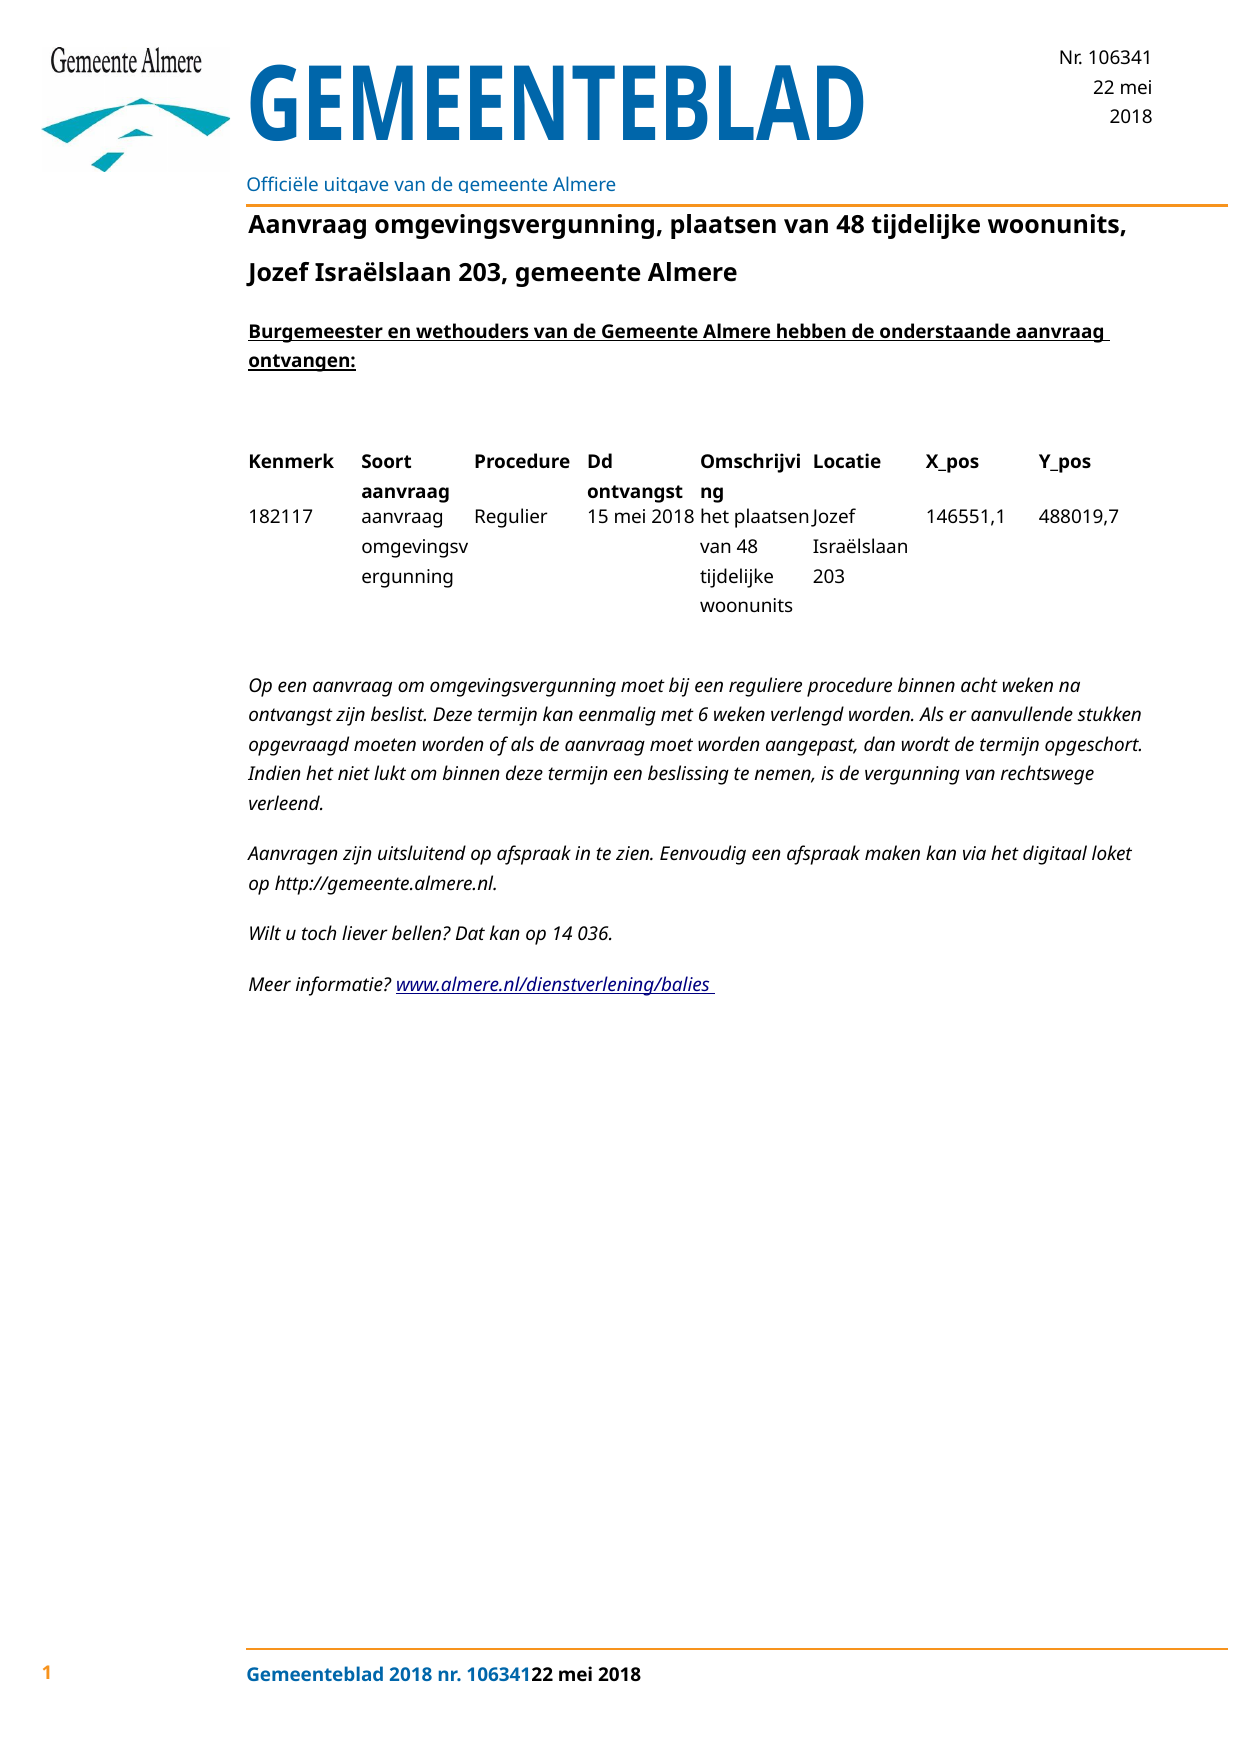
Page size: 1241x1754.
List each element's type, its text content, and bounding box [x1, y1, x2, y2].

table_cell Regulier [474, 504, 587, 618]
table_header Locatie [813, 449, 926, 504]
table_cell 488019,7 [1039, 504, 1152, 618]
text Meer informatie? www.almere.nl/dienstverlening/balies [248, 971, 1152, 997]
table_cell Jozef Israëlslaan 203 [813, 504, 926, 618]
text Wilt u toch liever bellen? Dat kan op 14 036. [248, 921, 1152, 946]
table_header Kenmerk [248, 449, 361, 504]
table_header Soort aanvraag [361, 449, 474, 504]
text Burgemeester en wethouders van de Gemeente Almere hebben de onderstaande aanvraag ontvangen: [248, 318, 1152, 373]
table_cell 182117 [248, 504, 361, 618]
table_header Procedure [474, 449, 587, 504]
table_header X_pos [926, 449, 1038, 504]
table_cell 15 mei 2018 [587, 504, 700, 618]
table_cell het plaatsen van 48 tijdelijke woonunits [700, 504, 813, 618]
picture [41, 47, 231, 172]
text Aanvraag omgevingsvergunning, plaatsen van 48 tijdelijke woonunits, Jozef Israëlslaan 203, gemeente Almere [248, 207, 1152, 288]
table_cell 146551,1 [926, 504, 1038, 618]
table_header Dd ontvangst [587, 449, 700, 504]
table_header Y_pos [1039, 449, 1152, 504]
text Aanvragen zijn uitsluitend op afspraak in te zien. Eenvoudig een afspraak maken kan via het digitaal loket op http://gemeente.almere.nl. [248, 841, 1152, 896]
table_cell aanvraag omgevingsvergunning [361, 504, 474, 618]
table_header Omschrijving [700, 449, 813, 504]
text Op een aanvraag om omgevingsvergunning moet bij een reguliere procedure binnen acht weken na ontvangst zijn beslist. Deze termijn kan eenmalig met 6 weken verlengd worden. Als er aanvullende stukken opgevraagd moeten worden of als de aanvraag moet worden aangepast, dan wordt de termijn opgeschort. Indien het niet lukt om binnen deze termijn een beslissing te nemen, is de vergunning van rechtswege verleend. [248, 672, 1152, 816]
